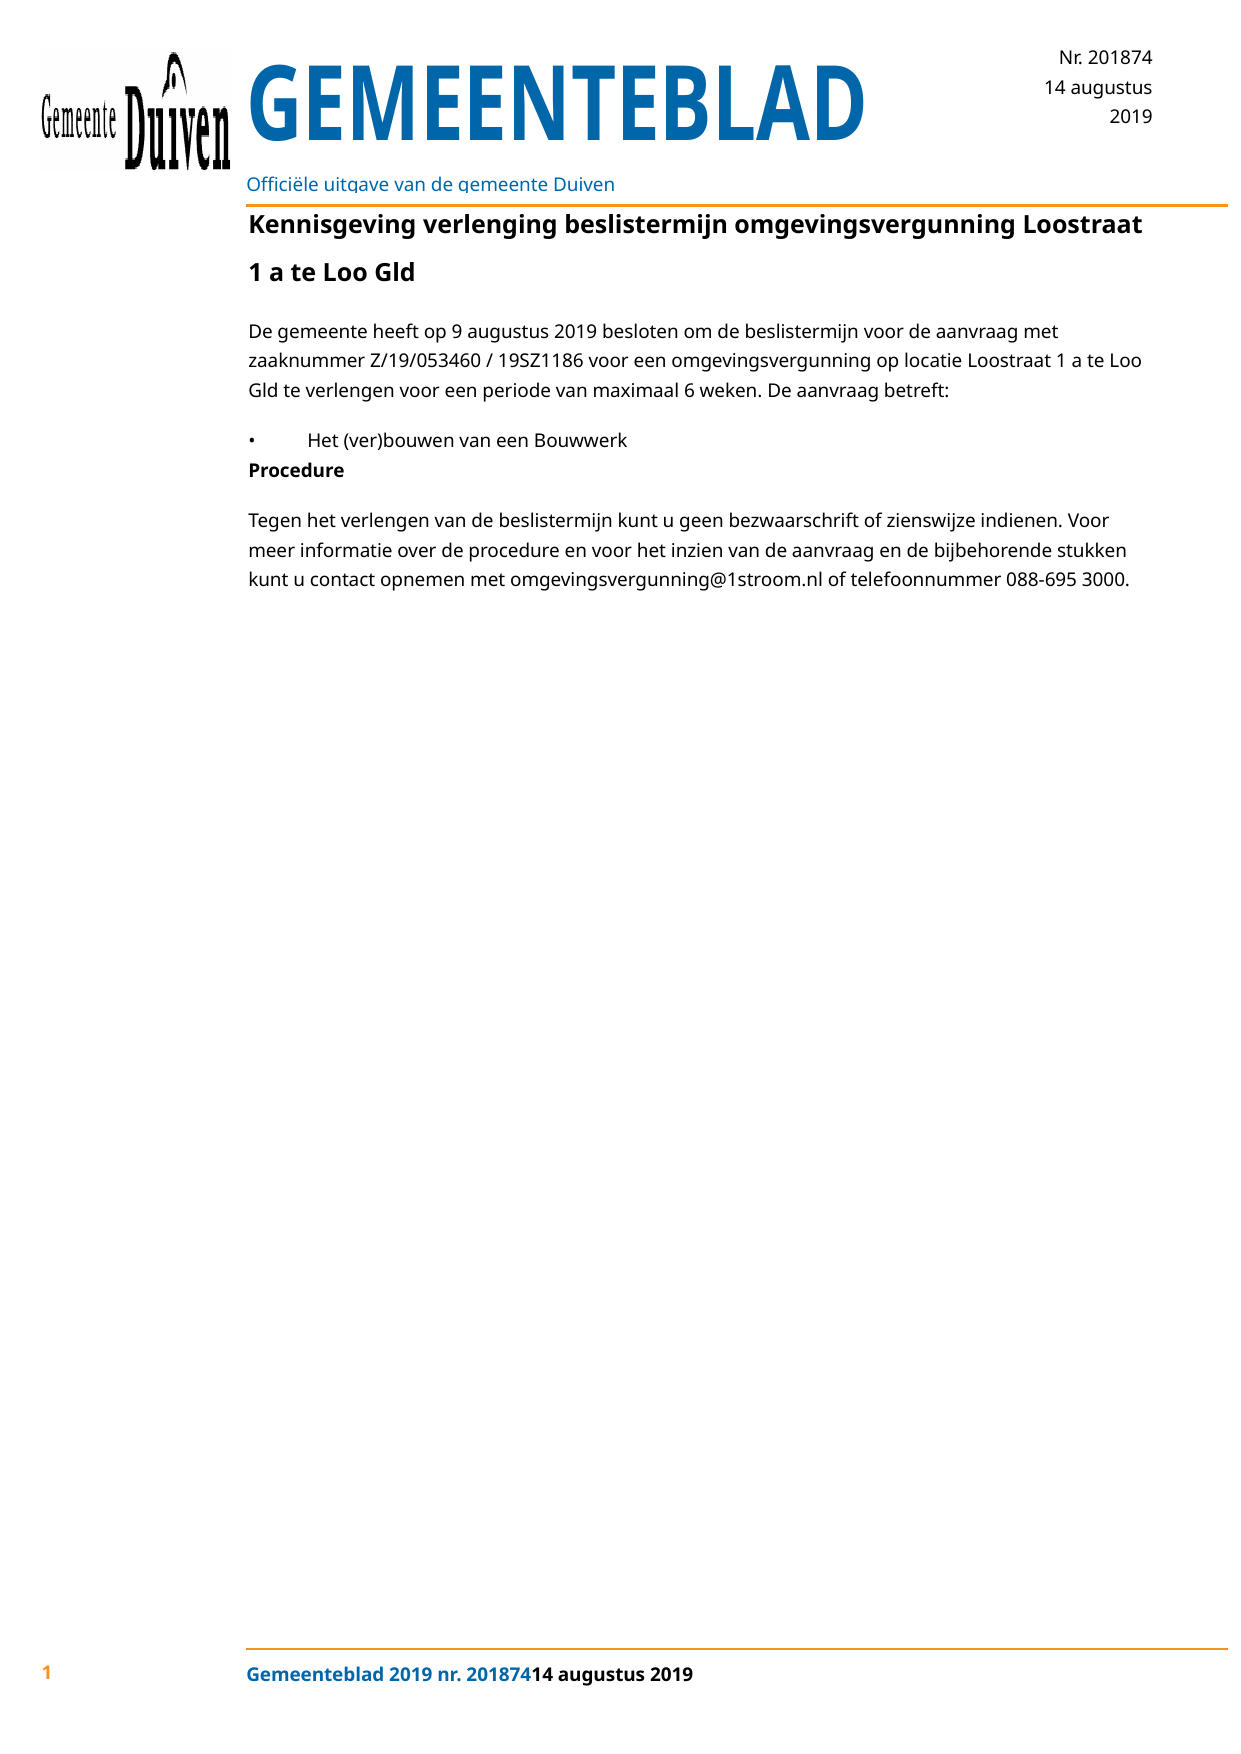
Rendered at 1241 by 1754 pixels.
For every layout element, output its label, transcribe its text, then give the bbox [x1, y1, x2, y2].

text Procedure [248, 457, 1152, 483]
list Het (ver)bouwen van een Bouwwerk [248, 427, 1152, 453]
text Tegen het verlengen van de beslistermijn kunt u geen bezwaarschrift of zienswijze indienen. Voor meer informatie over de procedure en voor het inzien van de aanvraag en de bijbehorende stukken kunt u contact opnemen met omgevingsvergunning@1stroom.nl of telefoonnummer 088-695 3000. [248, 507, 1152, 592]
picture [41, 47, 231, 172]
text Kennisgeving verlenging beslistermijn omgevingsvergunning Loostraat 1 a te Loo Gld [248, 207, 1152, 288]
text De gemeente heeft op 9 augustus 2019 besloten om de beslistermijn voor de aanvraag met zaaknummer Z/19/053460 / 19SZ1186 voor een omgevingsvergunning op locatie Loostraat 1 a te Loo Gld te verlengen voor een periode van maximaal 6 weken. De aanvraag betreft: [248, 318, 1152, 403]
